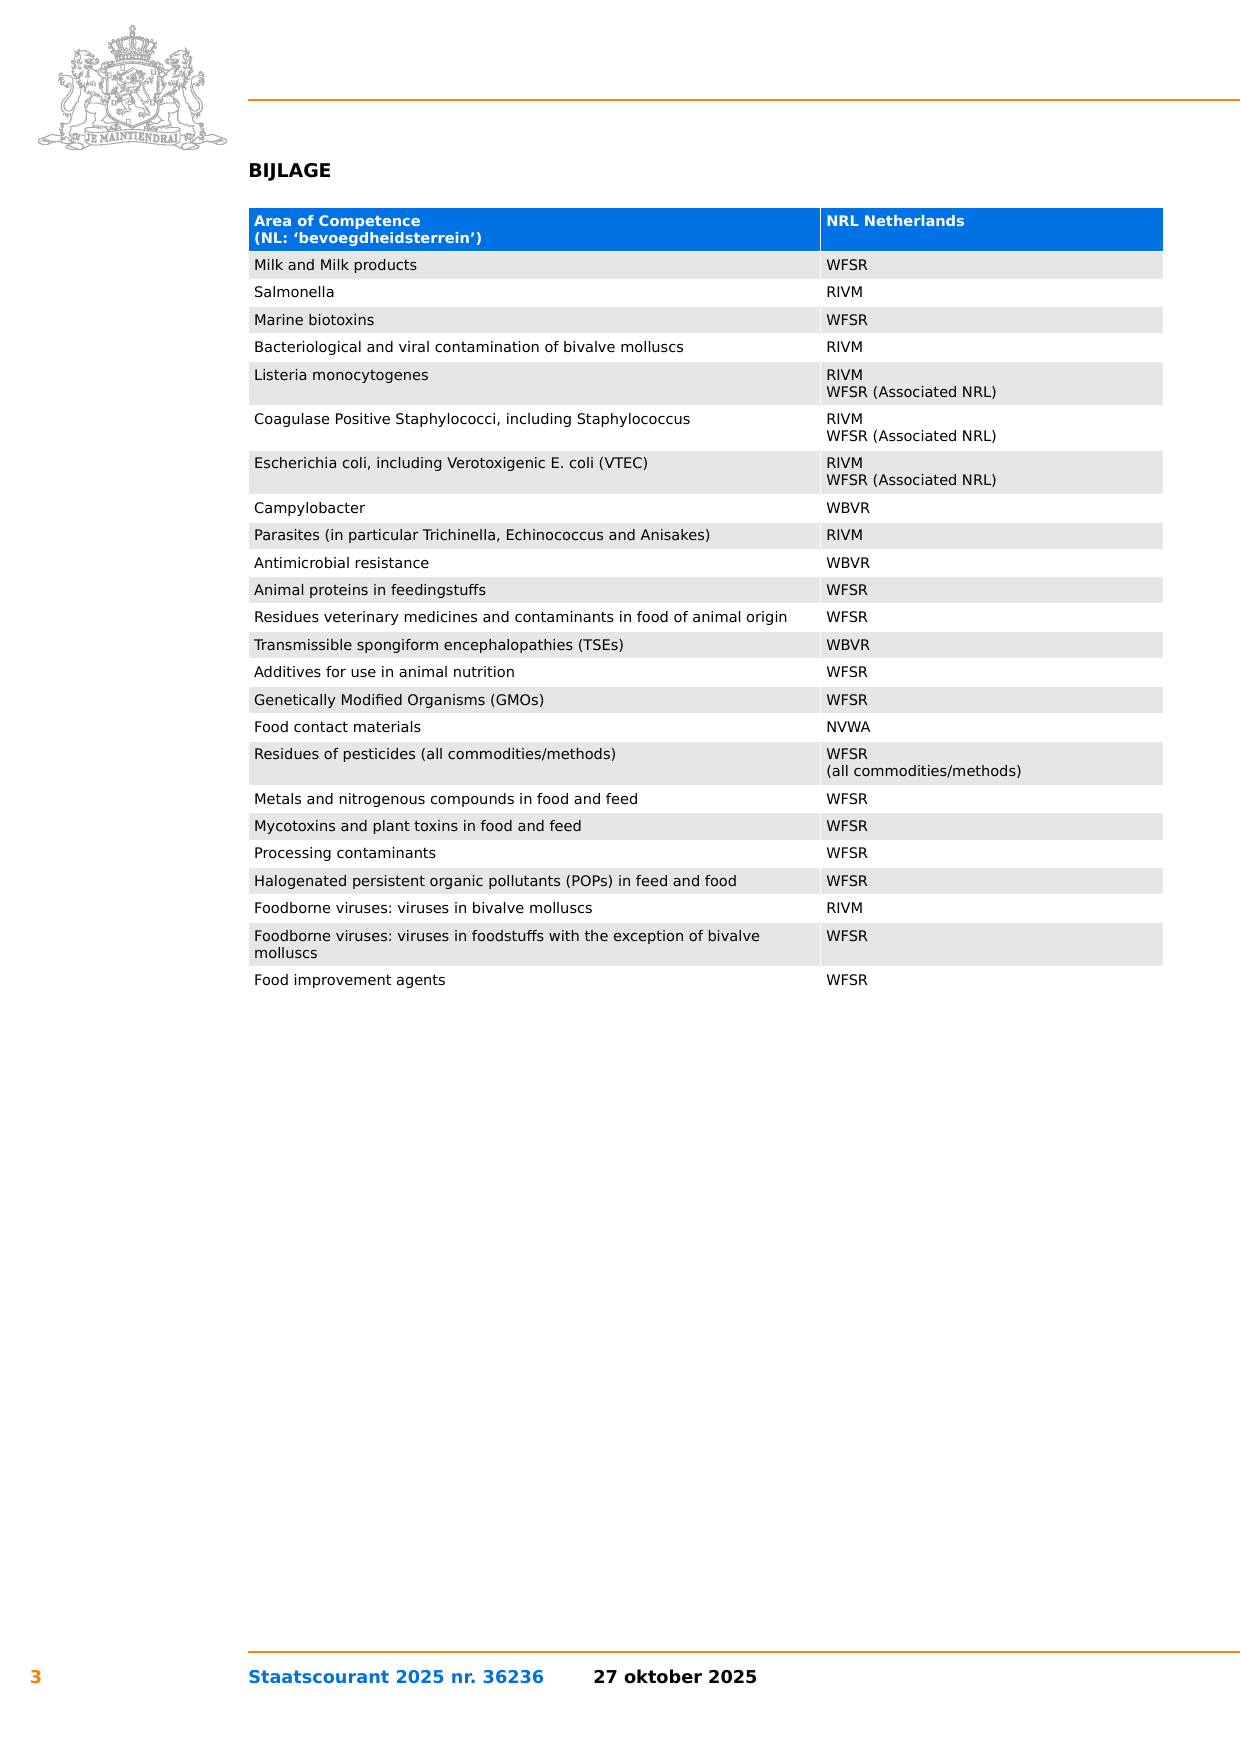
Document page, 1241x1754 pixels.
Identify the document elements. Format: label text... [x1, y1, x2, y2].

table_cell WFSR [821, 605, 1163, 631]
table_header Area of Competence (NL: ‘bevoegdheidsterrein’) [249, 208, 820, 251]
subtitle BIJLAGE [248, 160, 1163, 182]
table_cell Parasites (in particular Trichinella, Echinococcus and Anisakes) [249, 523, 820, 549]
table_cell RIVM WFSR (Associated NRL) [821, 362, 1163, 405]
table_cell WFSR [821, 659, 1163, 686]
table_cell NVWA [821, 714, 1163, 741]
table_cell Animal proteins in feedingstuffs [249, 577, 820, 603]
table_cell Escherichia coli, including Verotoxigenic E. coli (VTEC) [249, 451, 820, 494]
table_cell Salmonella [249, 280, 820, 306]
table_cell Bacteriological and viral contamination of bivalve molluscs [249, 335, 820, 361]
table_cell Campylobacter [249, 495, 820, 521]
table_cell Foodborne viruses: viruses in foodstuffs with the exception of bivalve molluscs [249, 923, 820, 966]
table_cell WFSR [821, 813, 1163, 840]
table_cell Milk and Milk products [249, 252, 820, 279]
table_cell Listeria monocytogenes [249, 362, 820, 405]
table_cell Residues veterinary medicines and contaminants in food of animal origin [249, 605, 820, 631]
table_cell WFSR [821, 967, 1163, 994]
table_cell Food improvement agents [249, 967, 820, 994]
table_cell RIVM [821, 280, 1163, 306]
table_cell WFSR [821, 786, 1163, 812]
table_cell WFSR [821, 841, 1163, 867]
table_cell WBVR [821, 495, 1163, 521]
table_cell RIVM [821, 523, 1163, 549]
table_cell RIVM [821, 896, 1163, 922]
table_cell Metals and nitrogenous compounds in food and feed [249, 786, 820, 812]
table_cell RIVM WFSR (Associated NRL) [821, 451, 1163, 494]
table_cell Marine biotoxins [249, 307, 820, 333]
table_cell Additives for use in animal nutrition [249, 659, 820, 686]
table_cell Coagulase Positive Staphylococci, including Staphylococcus [249, 406, 820, 449]
table_cell WBVR [821, 632, 1163, 658]
table_cell WBVR [821, 550, 1163, 576]
table_cell Processing contaminants [249, 841, 820, 867]
table_cell WFSR [821, 252, 1163, 279]
table_cell WFSR [821, 577, 1163, 603]
table_cell WFSR [821, 687, 1163, 713]
table_cell Halogenated persistent organic pollutants (POPs) in feed and food [249, 868, 820, 894]
table_cell Antimicrobial resistance [249, 550, 820, 576]
table_cell Transmissible spongiform encephalopathies (TSEs) [249, 632, 820, 658]
table_cell Foodborne viruses: viruses in bivalve molluscs [249, 896, 820, 922]
table_cell Mycotoxins and plant toxins in food and feed [249, 813, 820, 840]
table_cell WFSR [821, 868, 1163, 894]
table_cell RIVM [821, 335, 1163, 361]
picture [38, 25, 227, 150]
table_cell WFSR [821, 307, 1163, 333]
table_header NRL Netherlands [821, 208, 1163, 251]
table_cell RIVM WFSR (Associated NRL) [821, 406, 1163, 449]
table_cell WFSR (all commodities/methods) [821, 742, 1163, 785]
table_cell Residues of pesticides (all commodities/methods) [249, 742, 820, 785]
table_cell Food contact materials [249, 714, 820, 741]
table_cell Genetically Modified Organisms (GMOs) [249, 687, 820, 713]
table_cell WFSR [821, 923, 1163, 966]
